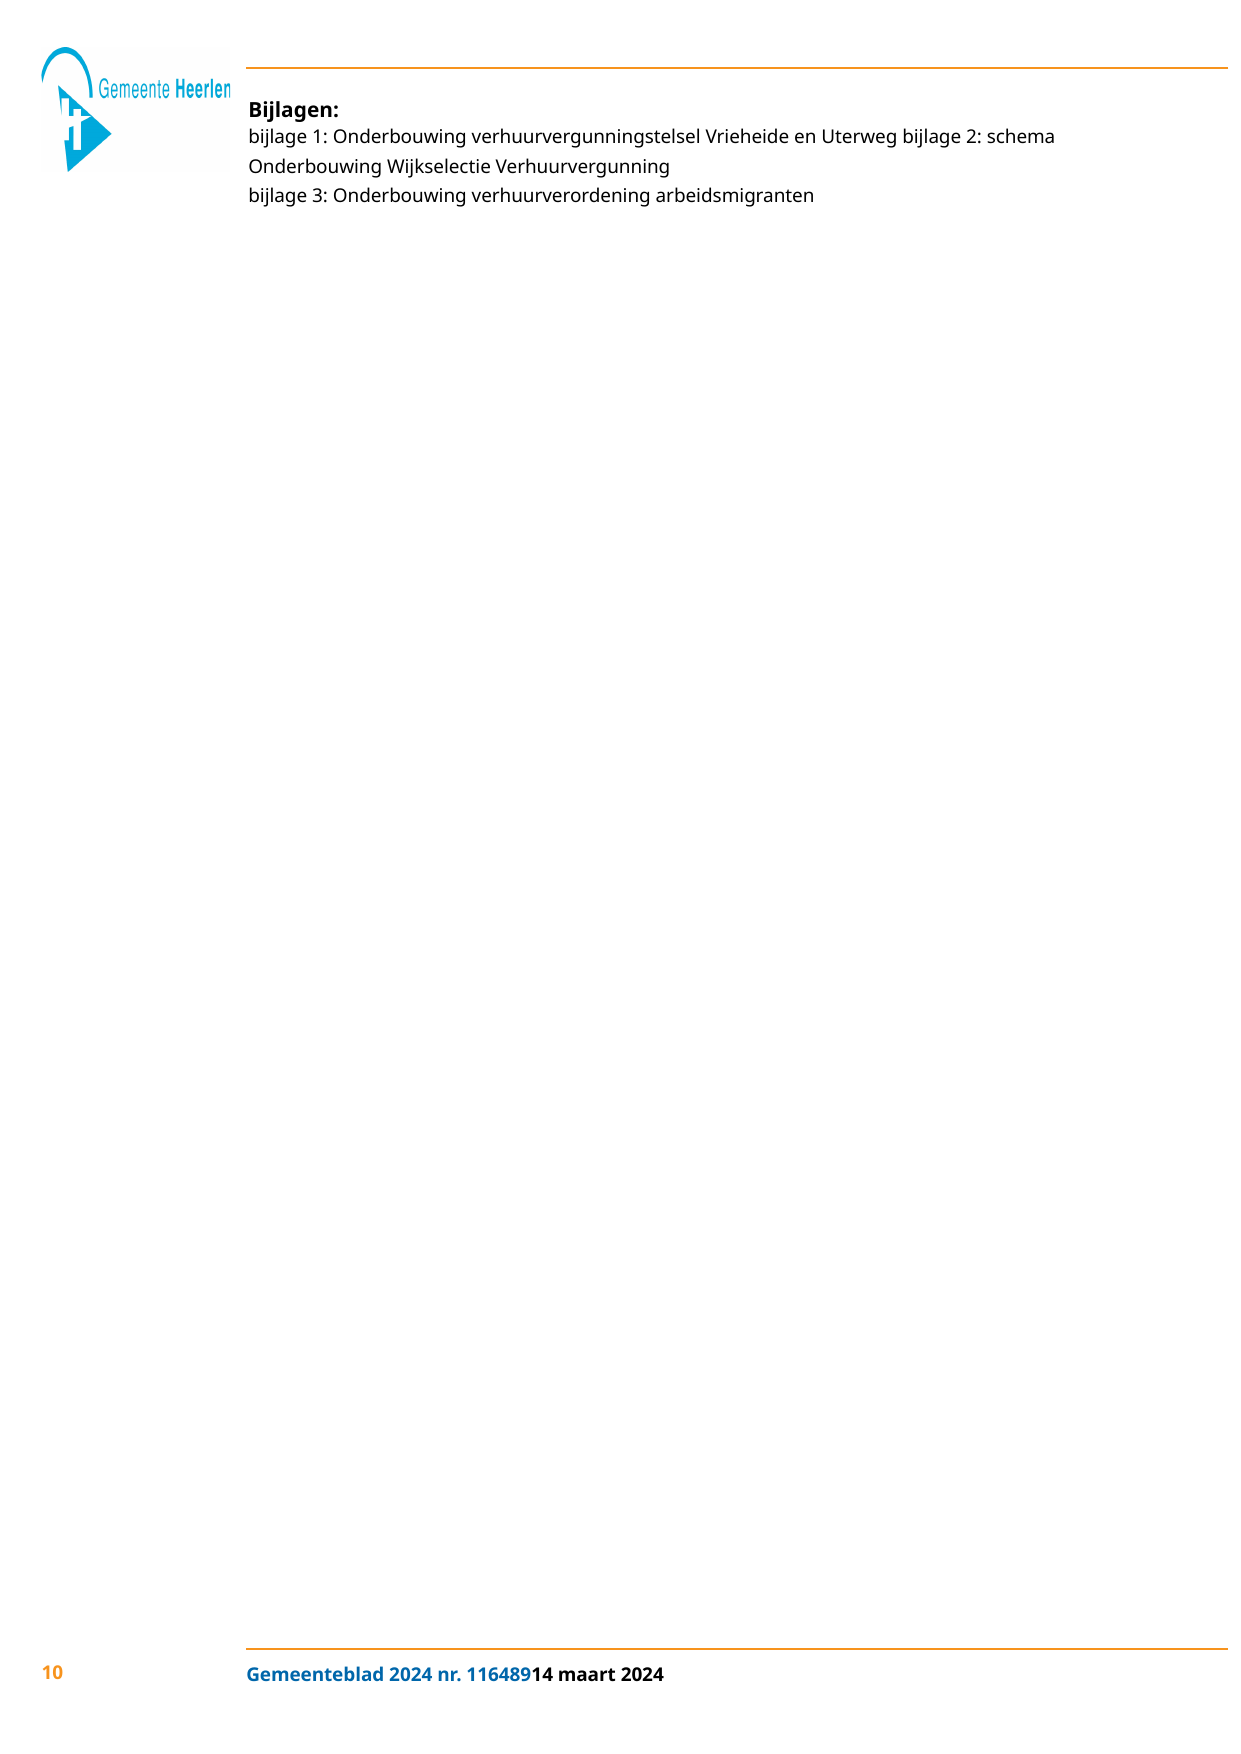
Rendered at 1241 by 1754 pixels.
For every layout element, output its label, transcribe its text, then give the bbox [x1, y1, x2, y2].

text Bijlagen: [248, 95, 1152, 123]
picture [41, 47, 59, 70]
picture [41, 47, 231, 172]
text bijlage 3: Onderbouwing verhuurverordening arbeidsmigranten [248, 182, 1152, 208]
text bijlage 1: Onderbouwing verhuurvergunningstelsel Vrieheide en Uterweg bijlage 2: schema Onderbouwing Wijkselectie Verhuurvergunning [248, 123, 1152, 179]
